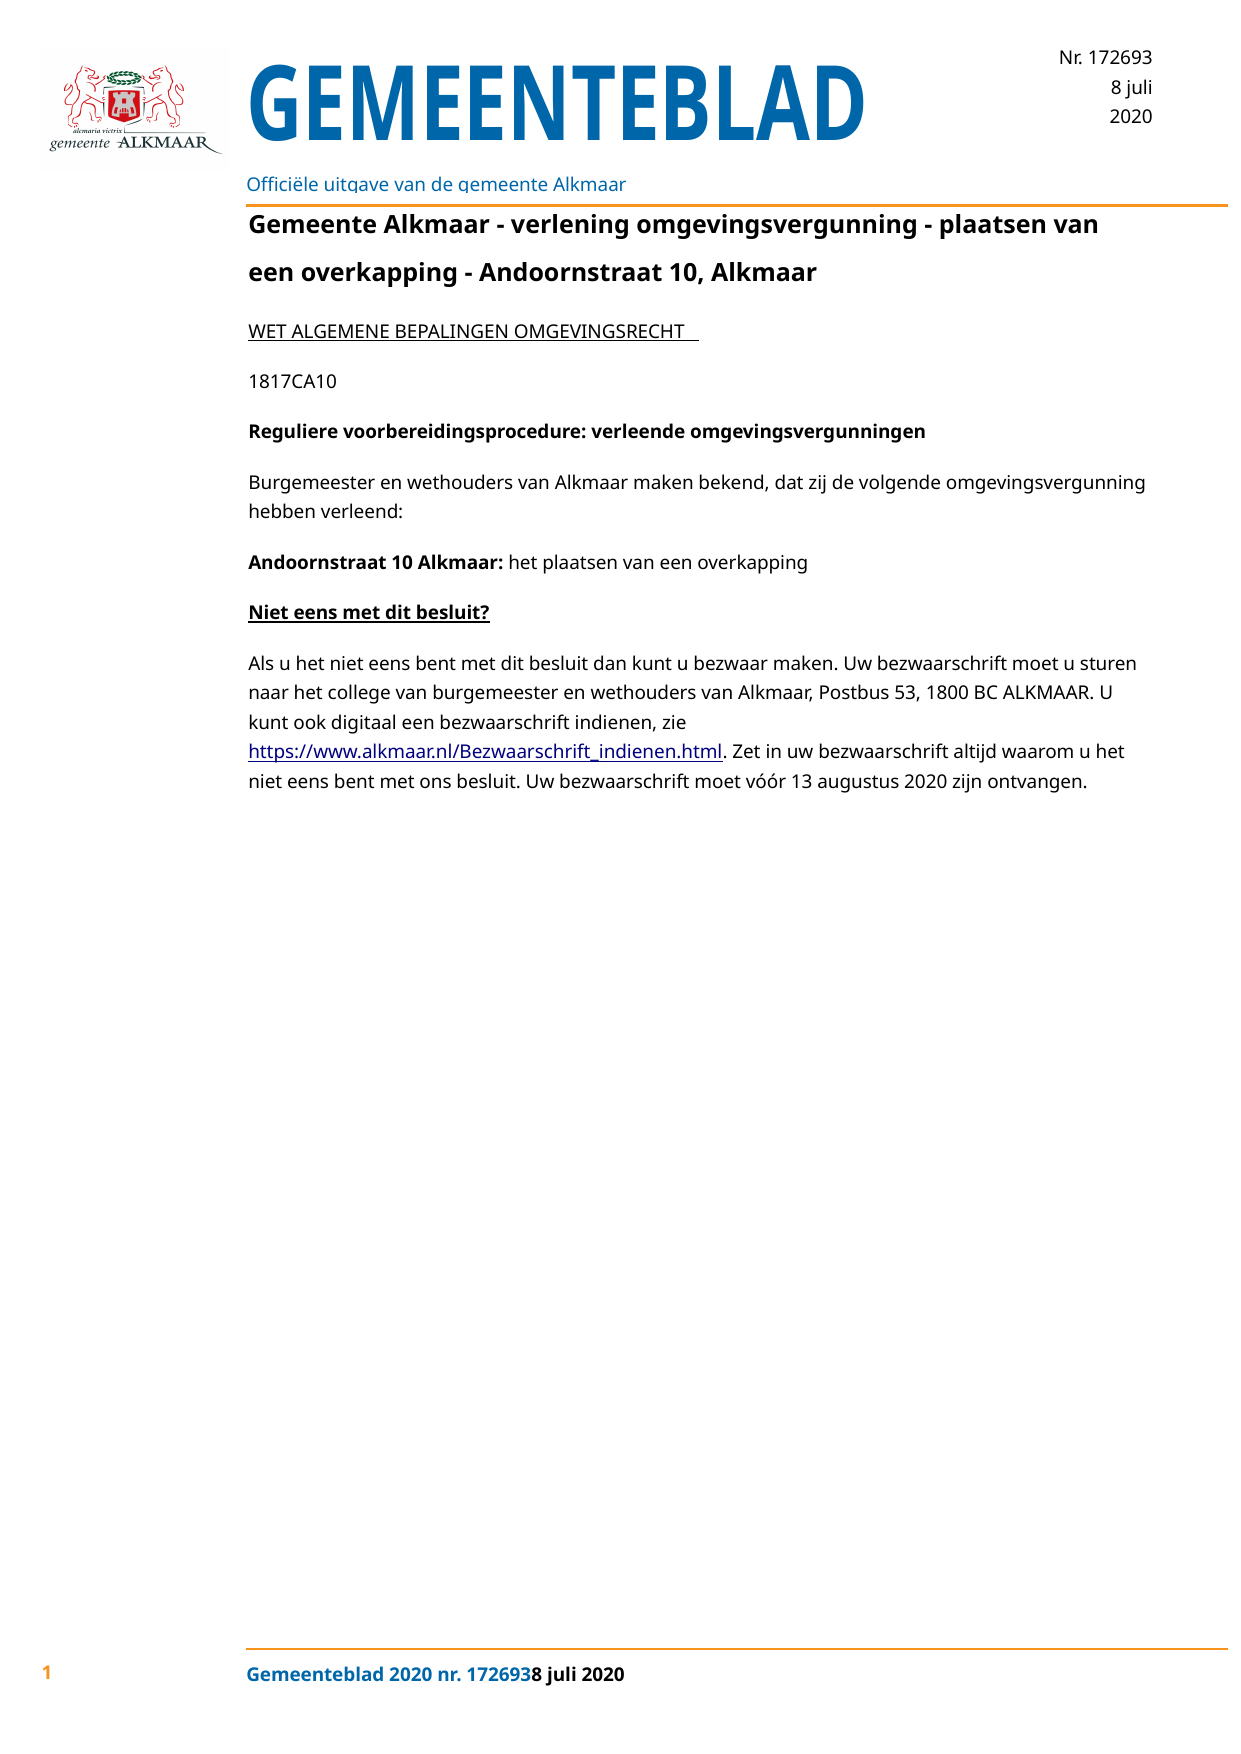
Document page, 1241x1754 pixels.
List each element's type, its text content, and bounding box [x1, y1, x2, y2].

text Gemeente Alkmaar - verlening omgevingsvergunning - plaatsen van een overkapping - Andoornstraat 10, Alkmaar [248, 207, 1152, 288]
text Andoornstraat 10 Alkmaar: het plaatsen van een overkapping [248, 549, 1152, 575]
picture [41, 47, 231, 172]
text 1817CA10 [248, 368, 1152, 394]
text Als u het niet eens bent met dit besluit dan kunt u bezwaar maken. Uw bezwaarschrift moet u sturen naar het college van burgemeester en wethouders van Alkmaar, Postbus 53, 1800 BC ALKMAAR. U kunt ook digitaal een bezwaarschrift indienen, zie https://www.alkmaar.nl/Bezwaarschrift_indienen.html. Zet in uw bezwaarschrift altijd waarom u het niet eens bent met ons besluit. Uw bezwaarschrift moet vóór 13 augustus 2020 zijn ontvangen. [248, 650, 1152, 794]
text Burgemeester en wethouders van Alkmaar maken bekend, dat zij de volgende omgevingsvergunning hebben verleend: [248, 469, 1152, 524]
text WET ALGEMENE BEPALINGEN OMGEVINGSRECHT [248, 318, 1152, 344]
text Reguliere voorbereidingsprocedure: verleende omgevingsvergunningen [248, 419, 1152, 444]
text Niet eens met dit besluit? [248, 599, 1152, 625]
